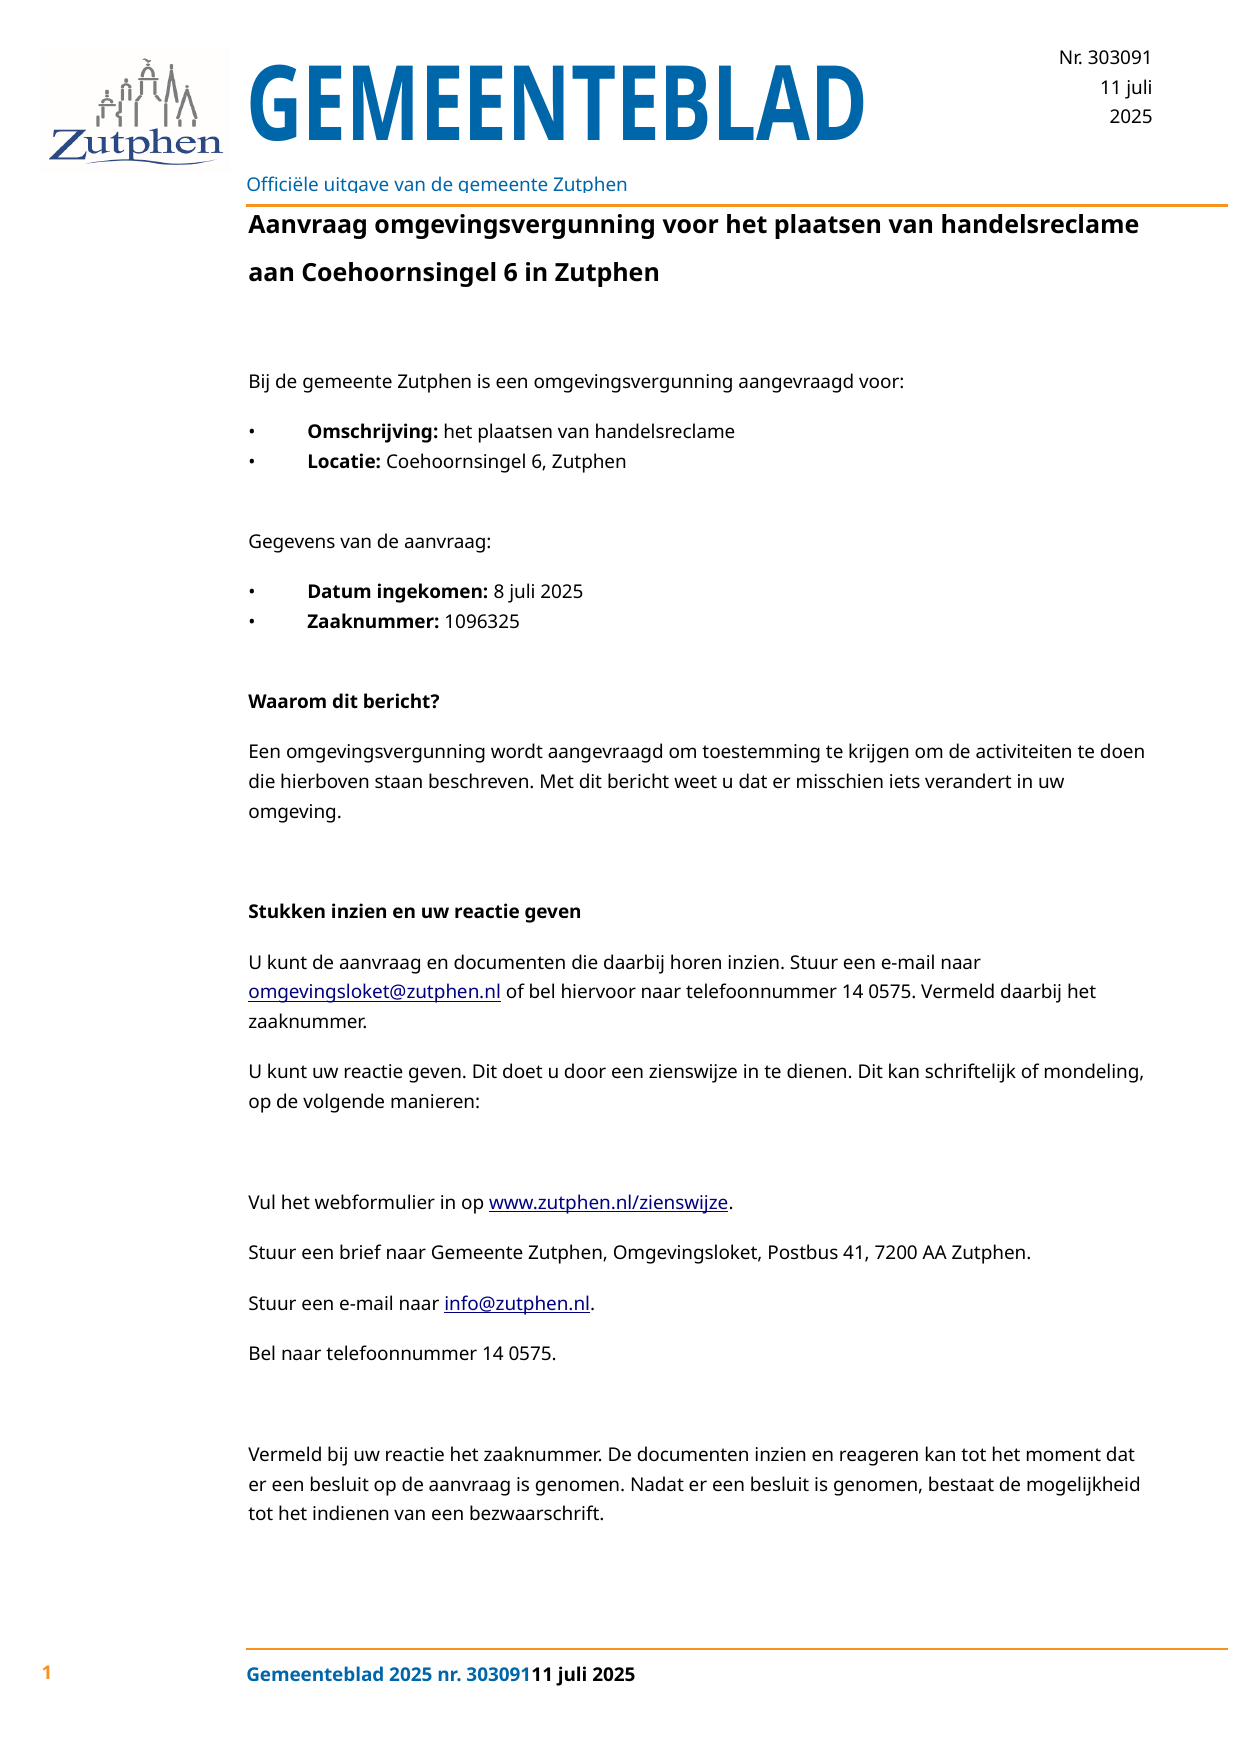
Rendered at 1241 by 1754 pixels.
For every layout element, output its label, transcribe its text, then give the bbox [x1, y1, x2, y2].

text Aanvraag omgevingsvergunning voor het plaatsen van handelsreclame aan Coehoornsingel 6 in Zutphen [248, 207, 1152, 288]
text Stuur een brief naar Gemeente Zutphen, Omgevingsloket, Postbus 41, 7200 AA Zutphen. [248, 1239, 1152, 1265]
text Bel naar telefoonnummer 14 0575. [248, 1340, 1152, 1366]
text Gegevens van de aanvraag: [248, 528, 1152, 554]
list Datum ingekomen: 8 juli 2025 [248, 579, 1152, 604]
text Vul het webformulier in op www.zutphen.nl/zienswijze. [248, 1189, 1152, 1215]
text Stuur een e-mail naar info@zutphen.nl. [248, 1290, 1152, 1316]
list Locatie: Coehoornsingel 6, Zutphen [248, 448, 1152, 474]
text Stukken inzien en uw reactie geven [248, 899, 1152, 924]
text U kunt de aanvraag en documenten die daarbij horen inzien. Stuur een e-mail naar omgevingsloket@zutphen.nl of bel hiervoor naar telefoonnummer 14 0575. Vermeld daarbij het zaaknummer. [248, 949, 1152, 1034]
list Omschrijving: het plaatsen van handelsreclame [248, 419, 1152, 444]
picture [41, 47, 231, 172]
text Een omgevingsvergunning wordt aangevraagd om toestemming te krijgen om de activiteiten te doen die hierboven staan beschreven. Met dit bericht weet u dat er misschien iets verandert in uw omgeving. [248, 739, 1152, 824]
text Vermeld bij uw reactie het zaaknummer. De documenten inzien en reageren kan tot het moment dat er een besluit op de aanvraag is genomen. Nadat er een besluit is genomen, bestaat de mogelijkheid tot het indienen van een bezwaarschrift. [248, 1441, 1152, 1526]
text U kunt uw reactie geven. Dit doet u door een zienswijze in te dienen. Dit kan schriftelijk of mondeling, op de volgende manieren: [248, 1059, 1152, 1114]
text Waarom dit bericht? [248, 688, 1152, 714]
text Bij de gemeente Zutphen is een omgevingsvergunning aangevraagd voor: [248, 368, 1152, 394]
list Zaaknummer: 1096325 [248, 608, 1152, 634]
